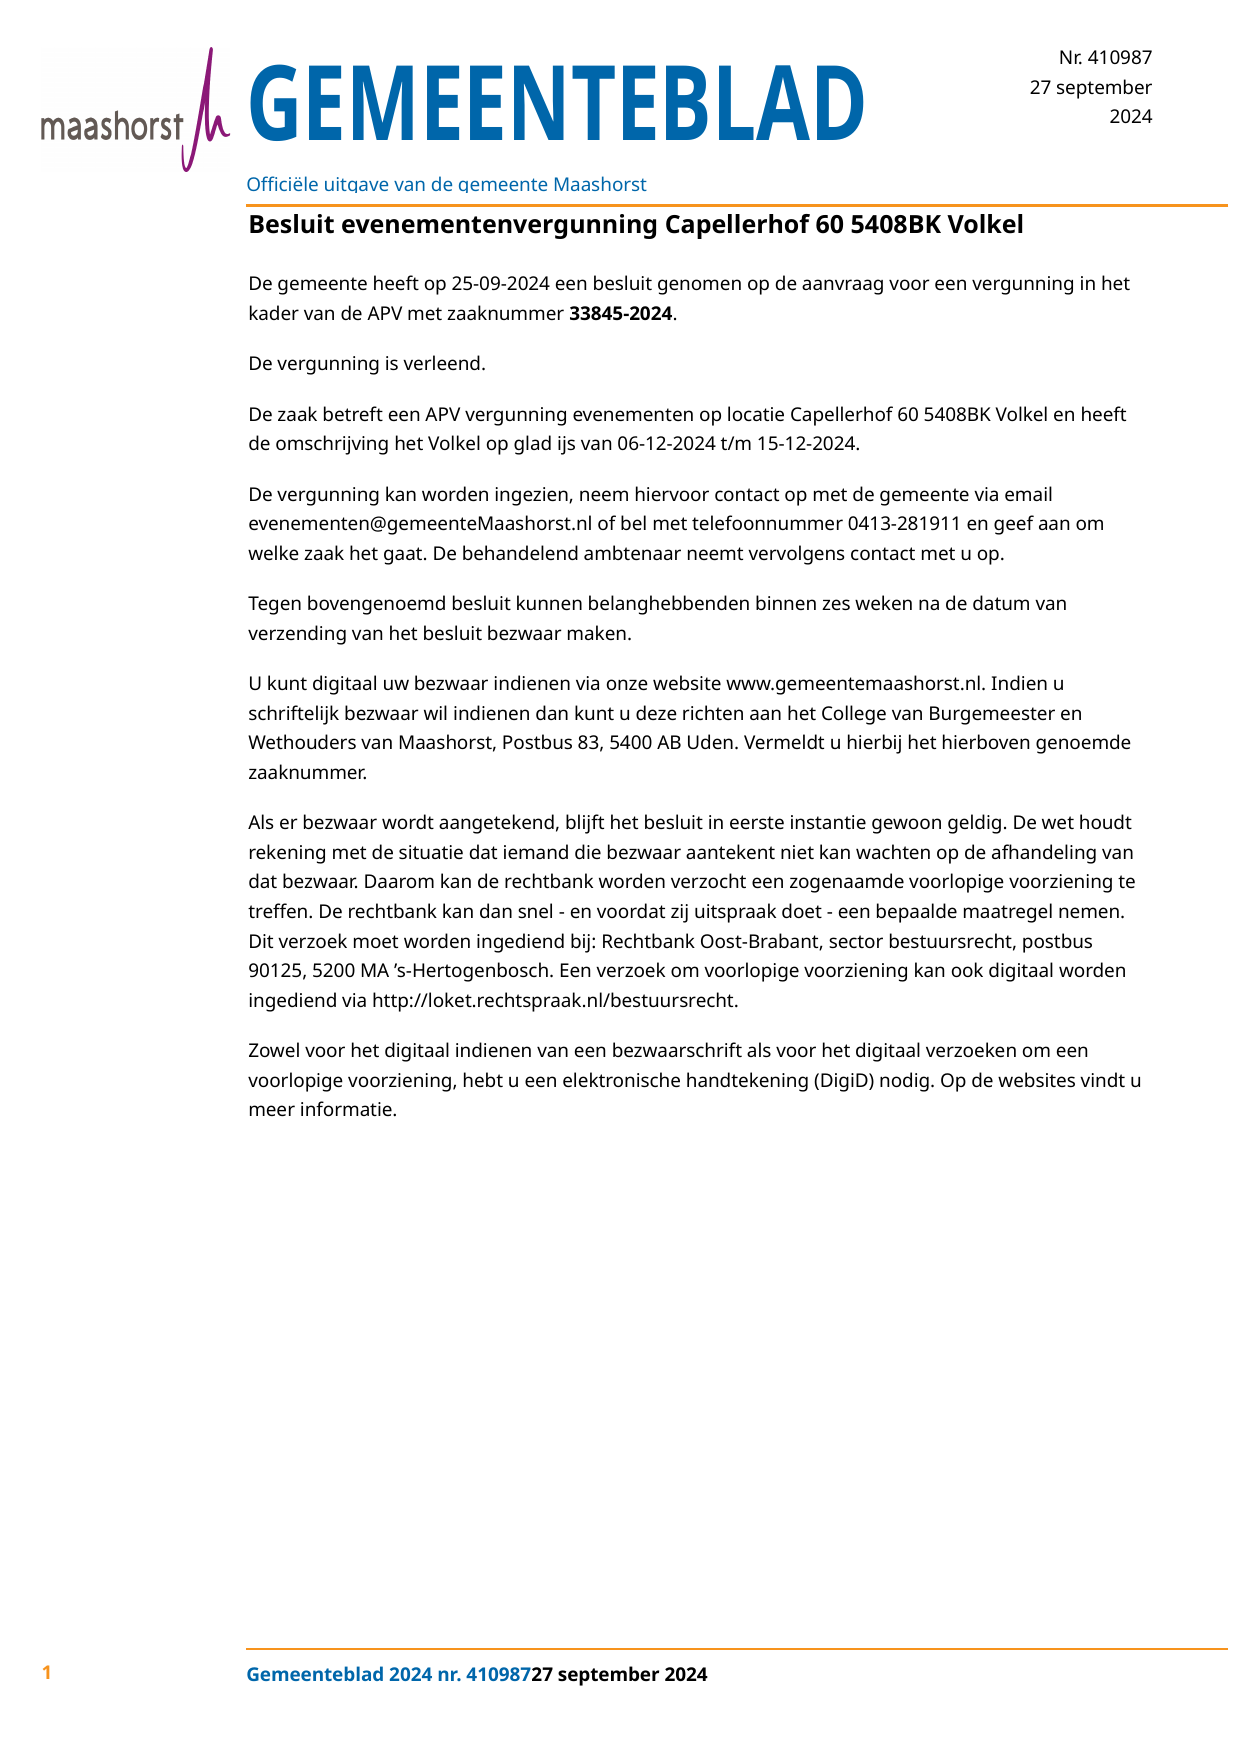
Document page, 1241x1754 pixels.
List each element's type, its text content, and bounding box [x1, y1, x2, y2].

text U kunt digitaal uw bezwaar indienen via onze website www.gemeentemaashorst.nl. Indien u schriftelijk bezwaar wil indienen dan kunt u deze richten aan het College van Burgemeester en Wethouders van Maashorst, Postbus 83, 5400 AB Uden. Vermeldt u hierbij het hierboven genoemde zaaknummer. [248, 670, 1152, 785]
text De vergunning is verleend. [248, 350, 1152, 376]
text Zowel voor het digitaal indienen van een bezwaarschrift als voor het digitaal verzoeken om een voorlopige voorziening, hebt u een elektronische handtekening (DigiD) nodig. Op de websites vindt u meer informatie. [248, 1037, 1152, 1122]
text Als er bezwaar wordt aangetekend, blijft het besluit in eerste instantie gewoon geldig. De wet houdt rekening met de situatie dat iemand die bezwaar aantekent niet kan wachten op de afhandeling van dat bezwaar. Daarom kan de rechtbank worden verzocht een zogenaamde voorlopige voorziening te treffen. De rechtbank kan dan snel - en voordat zij uitspraak doet - een bepaalde maatregel nemen. Dit verzoek moet worden ingediend bij: Rechtbank Oost-Brabant, sector bestuursrecht, postbus 90125, 5200 MA ’s-Hertogenbosch. Een verzoek om voorlopige voorziening kan ook digitaal worden ingediend via http://loket.rechtspraak.nl/bestuursrecht. [248, 809, 1152, 1013]
picture [41, 47, 231, 172]
text De vergunning kan worden ingezien, neem hiervoor contact op met de gemeente via email evenementen@gemeenteMaashorst.nl of bel met telefoonnummer 0413-281911 en geef aan om welke zaak het gaat. De behandelend ambtenaar neemt vervolgens contact met u op. [248, 481, 1152, 566]
text Tegen bovengenoemd besluit kunnen belanghebbenden binnen zes weken na de datum van verzending van het besluit bezwaar maken. [248, 590, 1152, 646]
text Besluit evenementenvergunning Capellerhof 60 5408BK Volkel [248, 207, 1152, 241]
text De gemeente heeft op 25-09-2024 een besluit genomen op de aanvraag voor een vergunning in het kader van de APV met zaaknummer 33845-2024. [248, 270, 1152, 326]
text De zaak betreft een APV vergunning evenementen op locatie Capellerhof 60 5408BK Volkel en heeft de omschrijving het Volkel op glad ijs van 06-12-2024 t/m 15-12-2024. [248, 401, 1152, 456]
